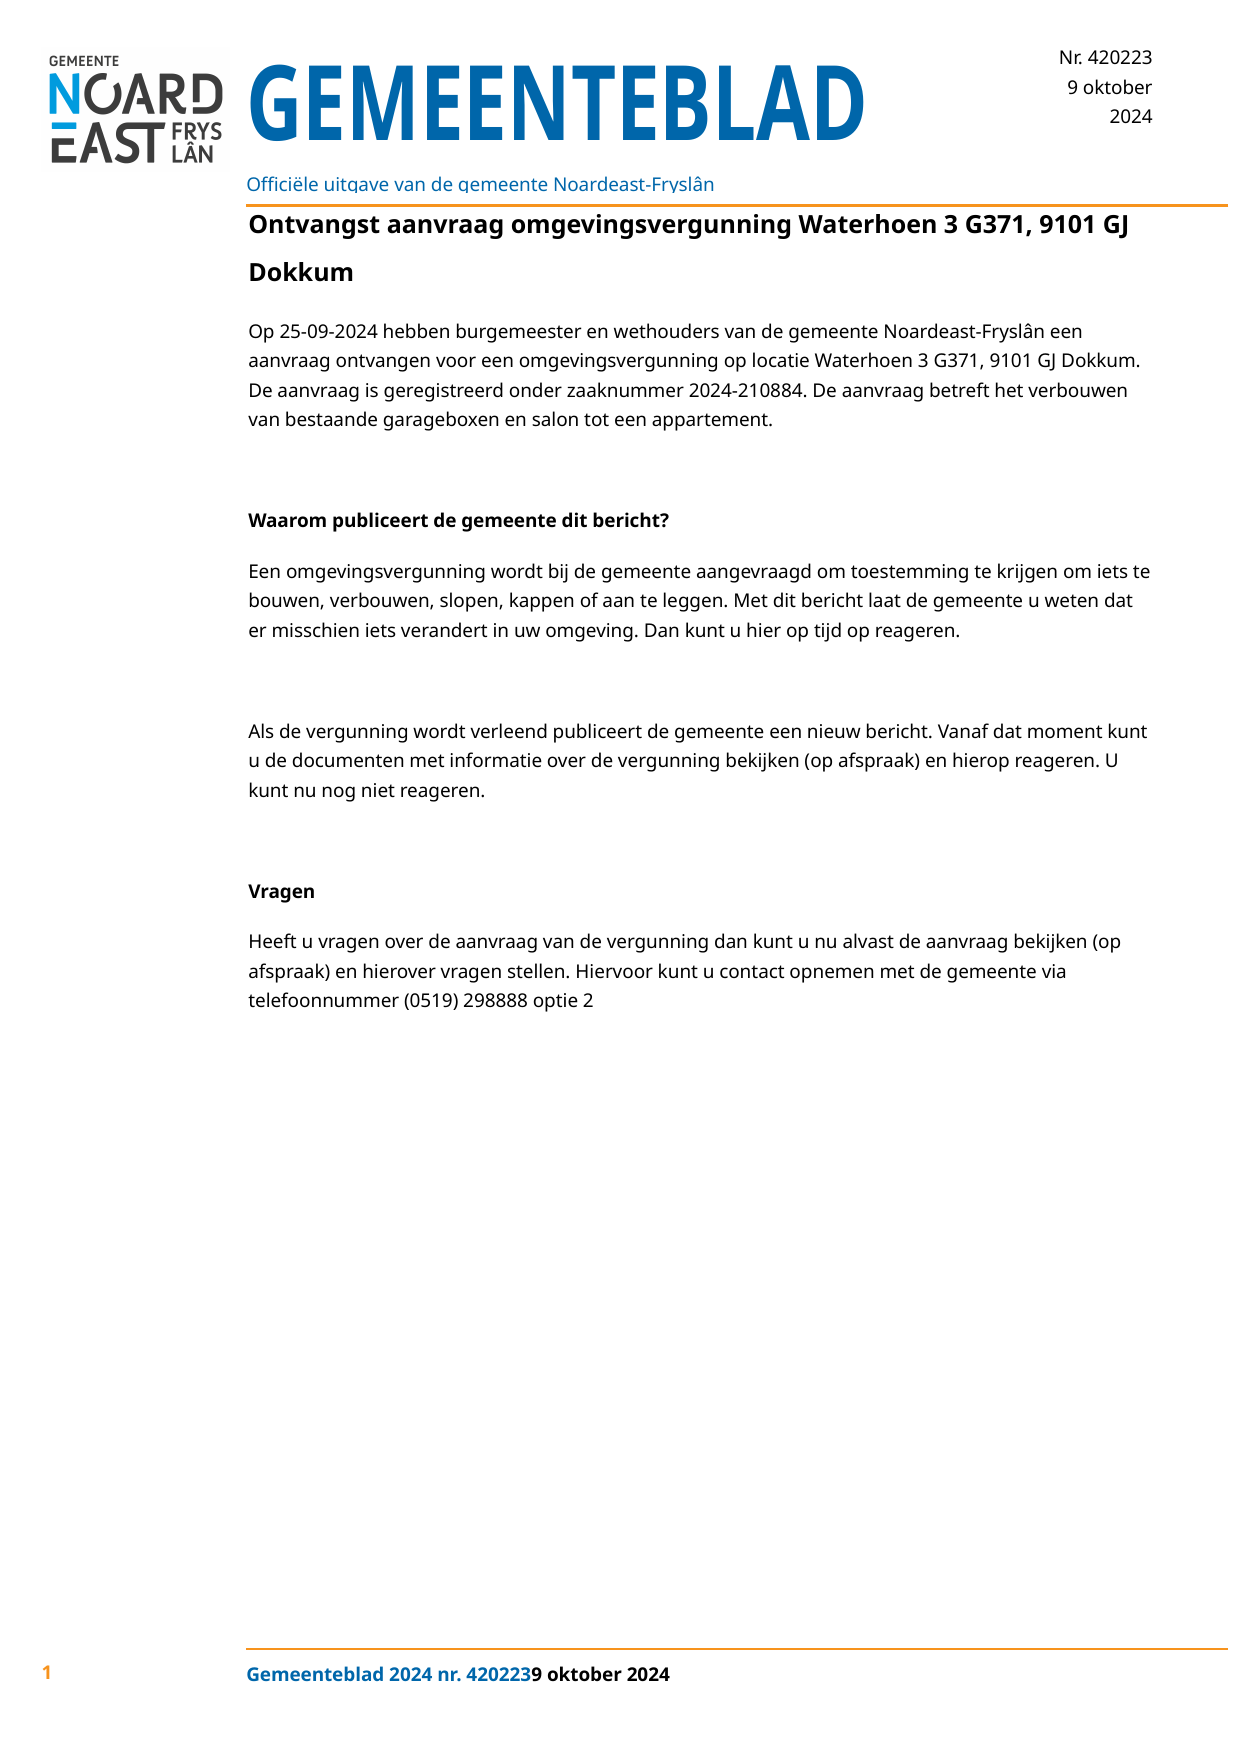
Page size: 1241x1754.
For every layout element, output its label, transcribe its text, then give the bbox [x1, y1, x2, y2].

picture [41, 47, 231, 172]
text Als de vergunning wordt verleend publiceert de gemeente een nieuw bericht. Vanaf dat moment kunt u de documenten met informatie over de vergunning bekijken (op afspraak) en hierop reageren. U kunt nu nog niet reageren. [248, 718, 1152, 803]
text Heeft u vragen over de aanvraag van de vergunning dan kunt u nu alvast de aanvraag bekijken (op afspraak) en hierover vragen stellen. Hiervoor kunt u contact opnemen met de gemeente via telefoonnummer (0519) 298888 optie 2 [248, 928, 1152, 1013]
text Op 25-09-2024 hebben burgemeester en wethouders van de gemeente Noardeast-Fryslân een aanvraag ontvangen voor een omgevingsvergunning op locatie Waterhoen 3 G371, 9101 GJ Dokkum. De aanvraag is geregistreerd onder zaaknummer 2024-210884. De aanvraag betreft het verbouwen van bestaande garageboxen en salon tot een appartement. [248, 318, 1152, 432]
text Vragen [248, 878, 1152, 904]
text Waarom publiceert de gemeente dit bericht? [248, 507, 1152, 533]
text Een omgevingsvergunning wordt bij de gemeente aangevraagd om toestemming te krijgen om iets te bouwen, verbouwen, slopen, kappen of aan te leggen. Met dit bericht laat de gemeente u weten dat er misschien iets verandert in uw omgeving. Dan kunt u hier op tijd op reageren. [248, 558, 1152, 643]
text Ontvangst aanvraag omgevingsvergunning Waterhoen 3 G371, 9101 GJ Dokkum [248, 207, 1152, 288]
